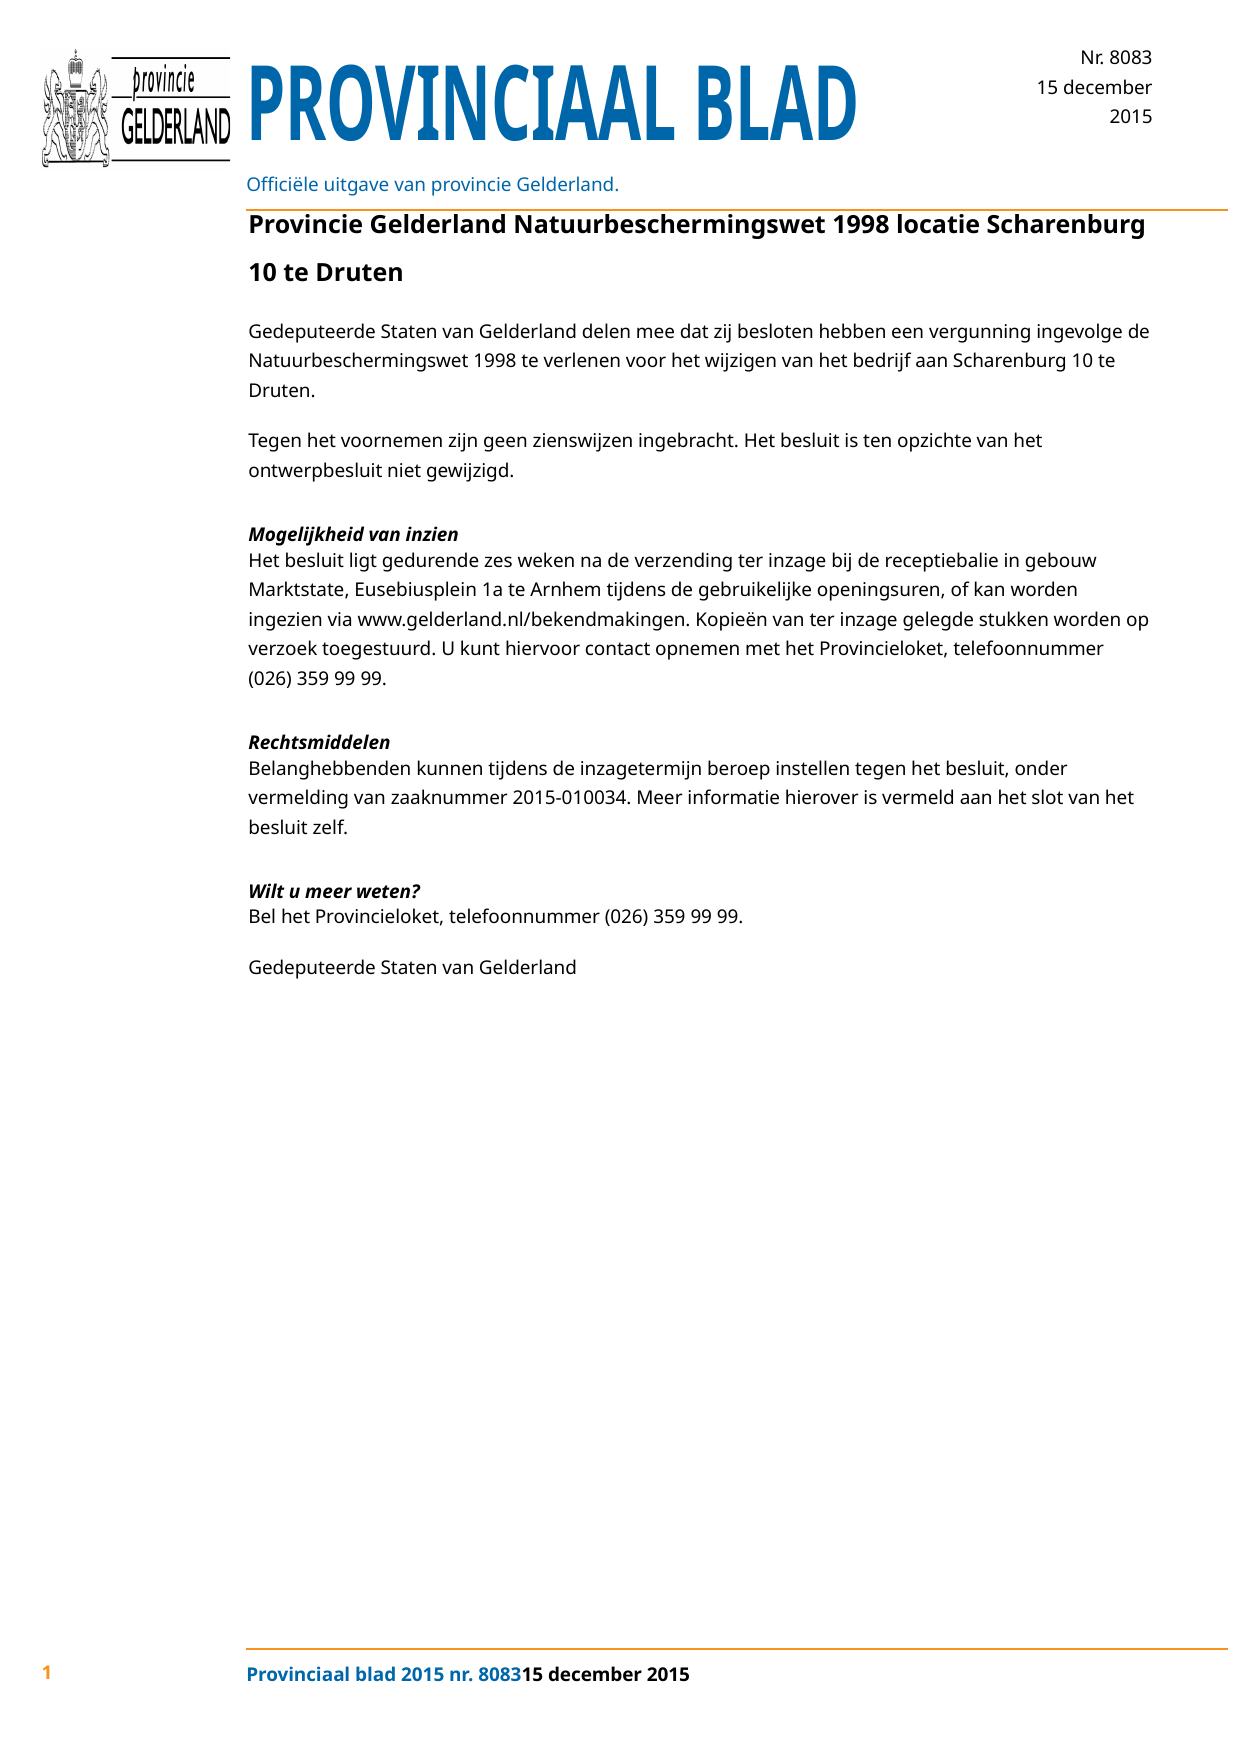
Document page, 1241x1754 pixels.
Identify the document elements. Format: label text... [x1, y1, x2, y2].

text Het besluit ligt gedurende zes weken na de verzending ter inzage bij de receptiebalie in gebouw Marktstate, Eusebiusplein 1a te Arnhem tijdens de gebruikelijke openingsuren, of kan worden ingezien via www.gelderland.nl/bekendmakingen. Kopieën van ter inzage gelegde stukken worden op verzoek toegestuurd. U kunt hiervoor contact opnemen met het Provincieloket, telefoonnummer (026) 359 99 99. [248, 547, 1152, 691]
text Tegen het voornemen zijn geen zienswijzen ingebracht. Het besluit is ten opzichte van het ontwerpbesluit niet gewijzigd. [248, 427, 1152, 483]
text Rechtsmiddelen [248, 729, 1152, 755]
text Provincie Gelderland Natuurbeschermingswet 1998 locatie Scharenburg 10 te Druten [248, 211, 1152, 288]
text Belanghebbenden kunnen tijdens de inzagetermijn beroep instellen tegen het besluit, onder vermelding van zaaknummer 2015-010034. Meer informatie hierover is vermeld aan het slot van het besluit zelf. [248, 755, 1152, 840]
picture [41, 47, 231, 172]
text Wilt u meer weten? [248, 878, 1152, 904]
text Gedeputeerde Staten van Gelderland delen mee dat zij besloten hebben een vergunning ingevolge de Natuurbeschermingswet 1998 te verlenen voor het wijzigen van het bedrijf aan Scharenburg 10 te Druten. [248, 318, 1152, 403]
text Mogelijkheid van inzien [248, 521, 1152, 547]
text Bel het Provincieloket, telefoonnummer (026) 359 99 99. [248, 904, 1152, 929]
text Gedeputeerde Staten van Gelderland [248, 954, 1152, 980]
